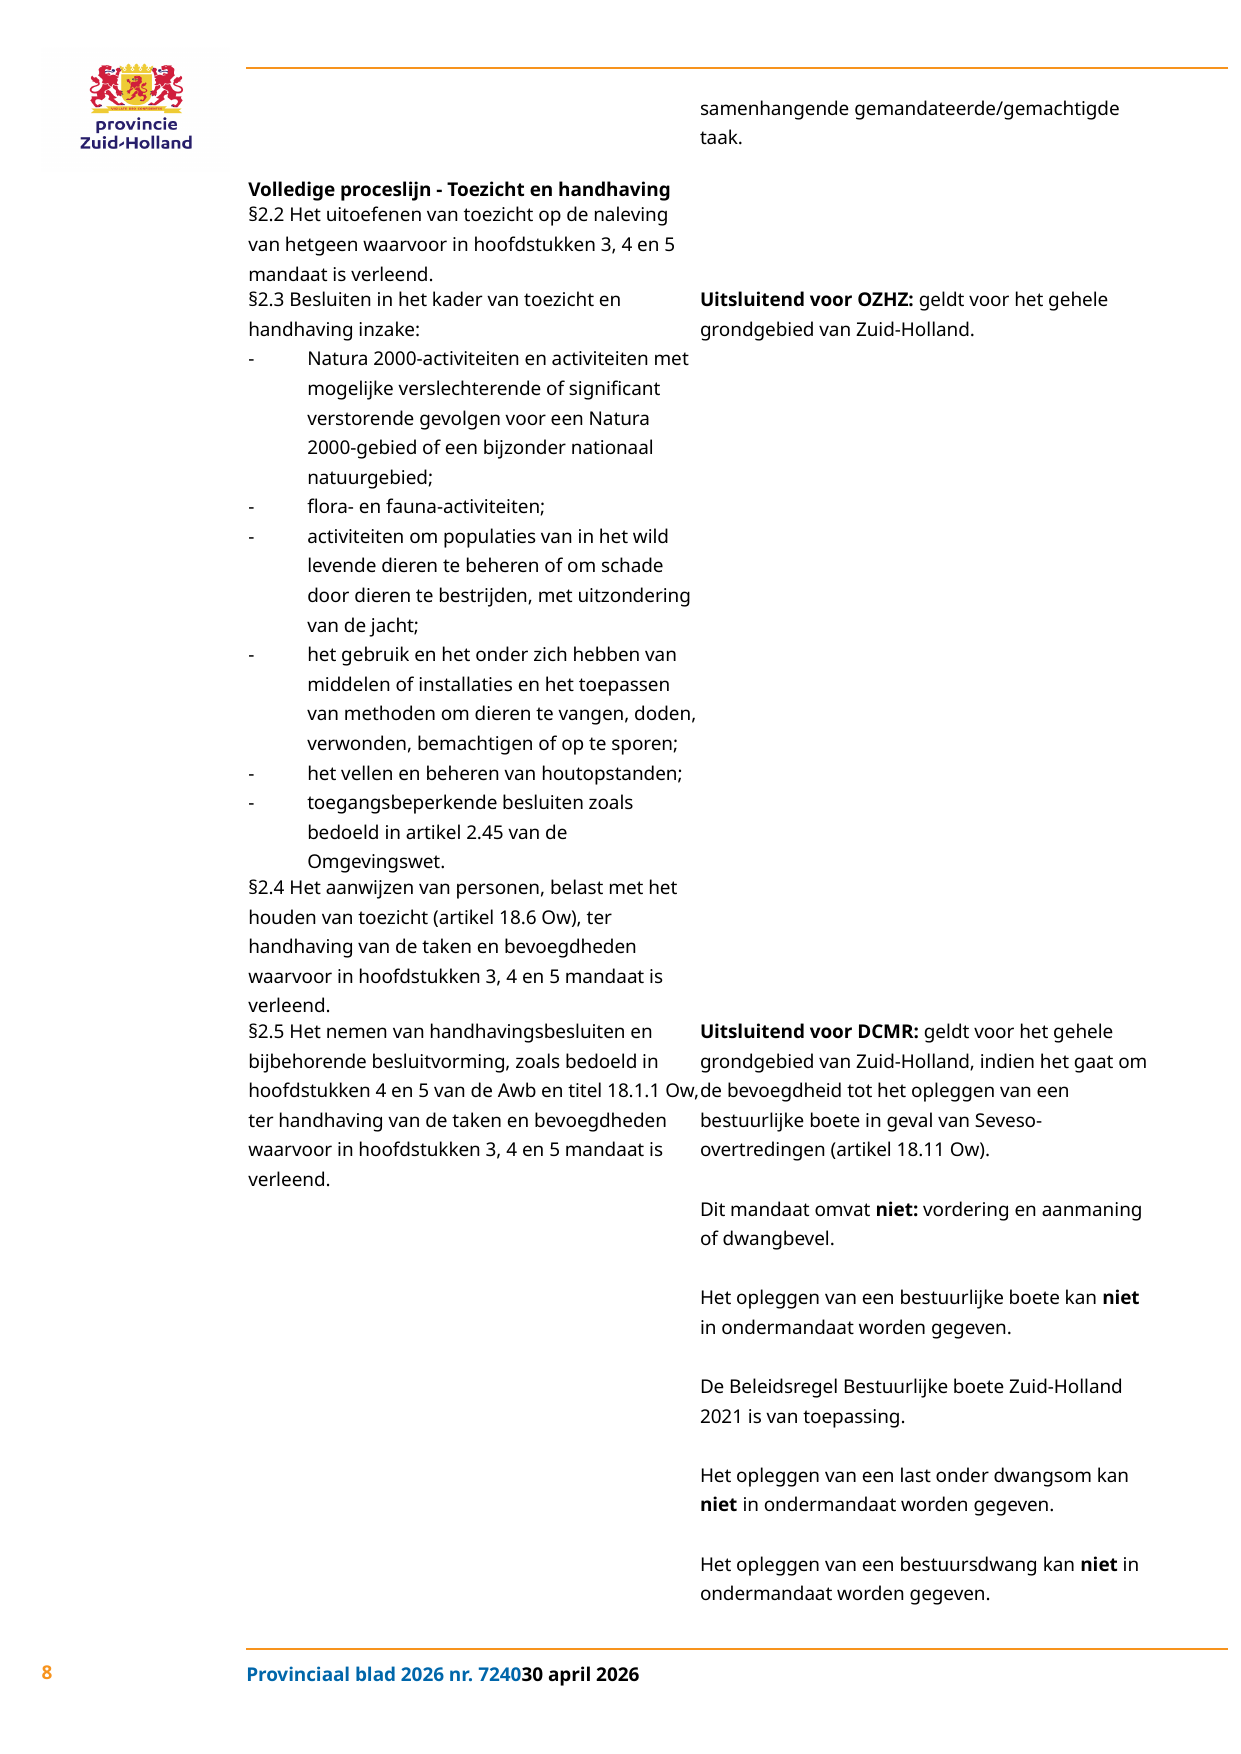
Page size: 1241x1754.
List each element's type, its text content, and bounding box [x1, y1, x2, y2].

table_cell §2.3 Besluiten in het kader van toezicht en handhaving inzake: Natura 2000-activiteiten en activiteiten met mogelijke verslechterende of significant verstorende gevolgen voor een Natura 2000-gebied of een bijzonder nationaal natuurgebied; flora- en fauna-activiteiten; activiteiten om populaties van in het wild levende dieren te beheren of om schade door dieren te bestrijden, met uitzondering van de jacht; het gebruik en het onder zich hebben van middelen of installaties en het toepassen van methoden om dieren te vangen, doden, verwonden, bemachtigen of op te sporen; het vellen en beheren van houtopstanden; toegangsbeperkende besluiten zoals bedoeld in artikel 2.45 van de Omgevingswet. [248, 286, 700, 874]
table_cell [248, 95, 700, 150]
table_cell Volledige proceslijn - Toezicht en handhaving [248, 176, 700, 202]
table_cell [700, 874, 1152, 1018]
table_cell §2.4 Het aanwijzen van personen, belast met het houden van toezicht (artikel 18.6 Ow), ter handhaving van de taken en bevoegdheden waarvoor in hoofdstukken 3, 4 en 5 mandaat is verleend. [248, 874, 700, 1018]
table_cell [700, 176, 1152, 202]
table_cell samenhangende gemandateerde/gemachtigde taak. [700, 95, 1152, 150]
table_cell [700, 202, 1152, 286]
picture [41, 47, 231, 172]
table_cell [700, 150, 1152, 176]
table_cell Uitsluitend voor OZHZ: geldt voor het gehele grondgebied van Zuid-Holland. [700, 286, 1152, 874]
table_cell §2.5 Het nemen van handhavingsbesluiten en bijbehorende besluitvorming, zoals bedoeld in hoofdstukken 4 en 5 van de Awb en titel 18.1.1 Ow, ter handhaving van de taken en bevoegdheden waarvoor in hoofdstukken 3, 4 en 5 mandaat is verleend. [248, 1018, 700, 1606]
table_cell §2.2 Het uitoefenen van toezicht op de naleving van hetgeen waarvoor in hoofdstukken 3, 4 en 5 mandaat is verleend. [248, 202, 700, 286]
table_cell [248, 150, 700, 176]
table_cell Uitsluitend voor DCMR: geldt voor het gehele grondgebied van Zuid-Holland, indien het gaat om de bevoegdheid tot het opleggen van een bestuurlijke boete in geval van Seveso-overtredingen (artikel 18.11 Ow). Dit mandaat omvat niet: vordering en aanmaning of dwangbevel. Het opleggen van een bestuurlijke boete kan niet in ondermandaat worden gegeven. De Beleidsregel Bestuurlijke boete Zuid-Holland 2021 is van toepassing. Het opleggen van een last onder dwangsom kan niet in ondermandaat worden gegeven. Het opleggen van een bestuursdwang kan niet in ondermandaat worden gegeven. [700, 1018, 1152, 1606]
